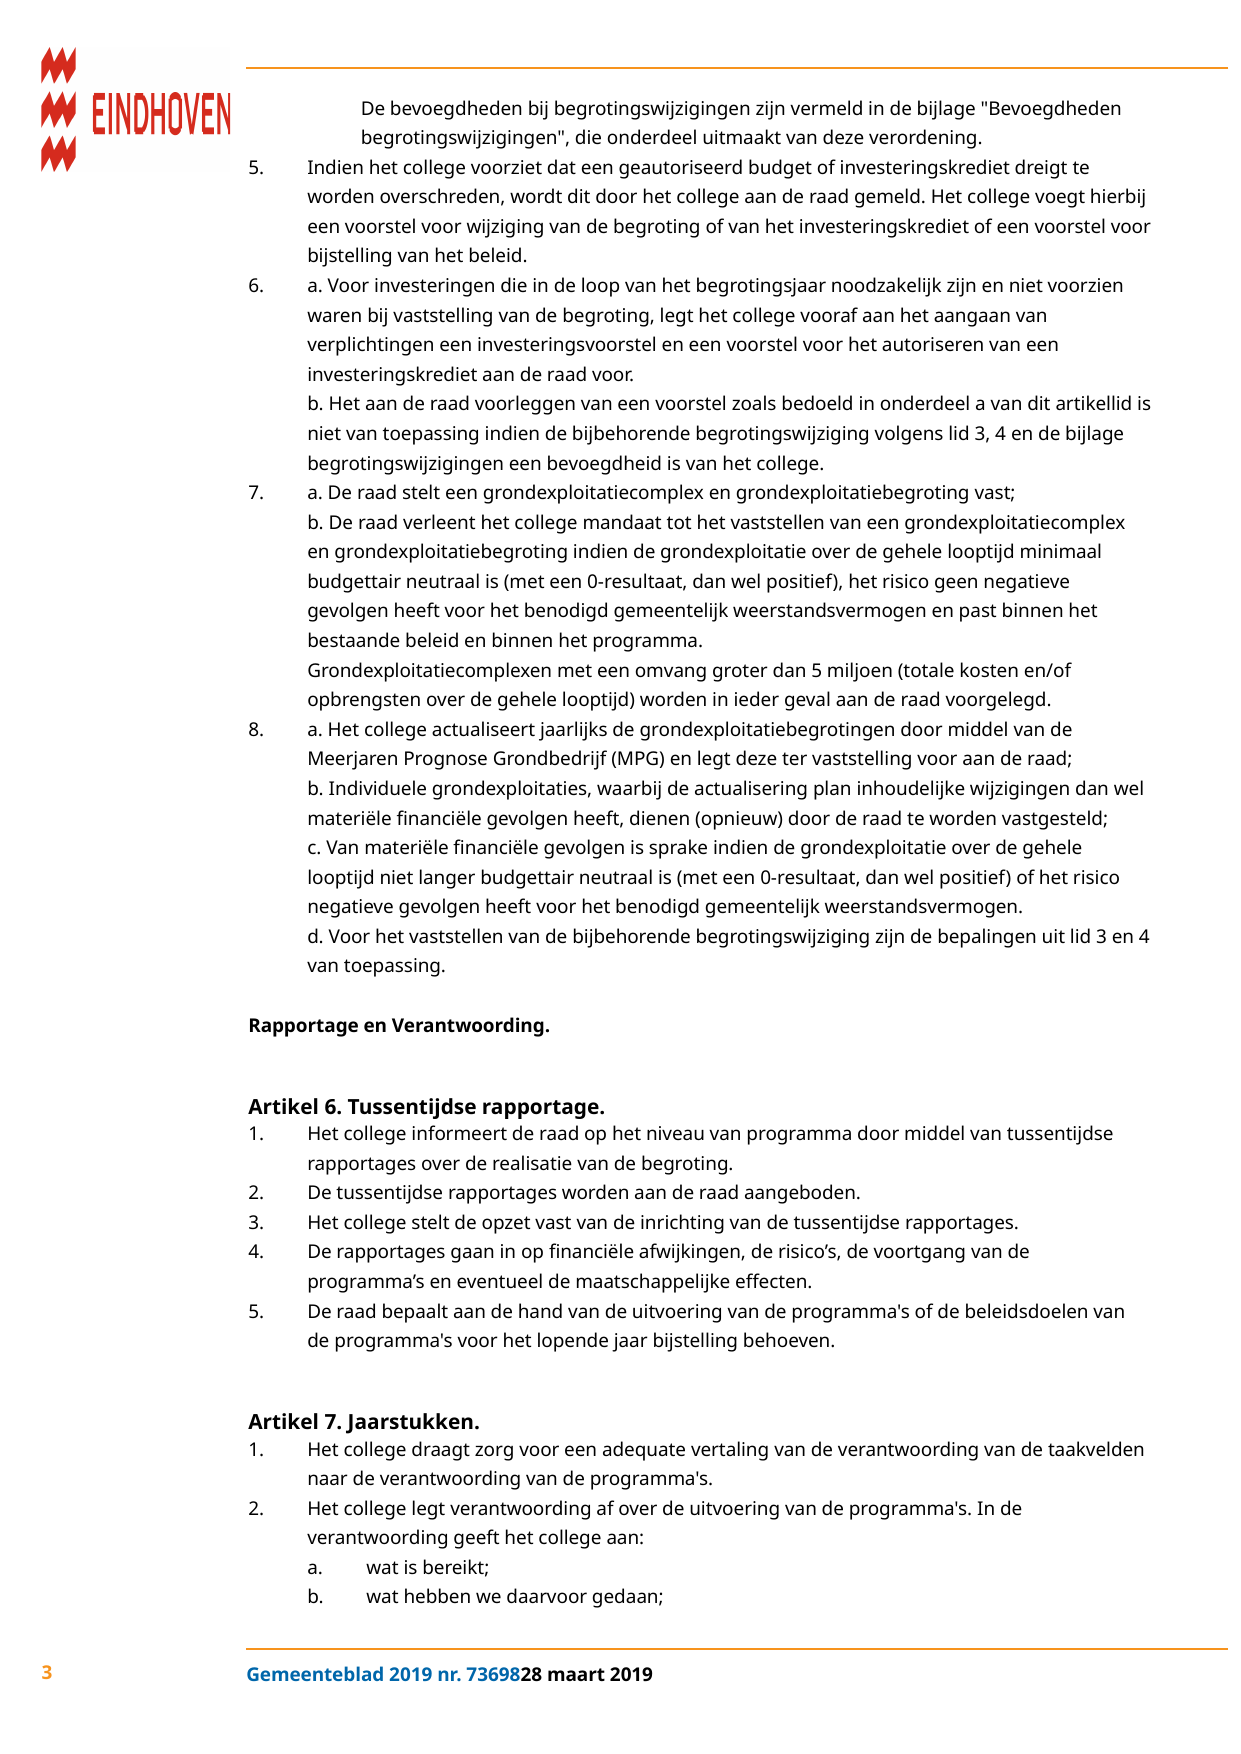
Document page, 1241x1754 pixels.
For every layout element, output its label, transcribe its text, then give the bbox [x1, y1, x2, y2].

list Het college stelt de opzet vast van de inrichting van de tussentijdse rapportages. [248, 1209, 1152, 1235]
list Indien het college voorziet dat een geautoriseerd budget of investeringskrediet dreigt te worden overschreden, wordt dit door het college aan de raad gemeld. Het college voegt hierbij een voorstel voor wijziging van de begroting of van het investeringskrediet of een voorstel voor bijstelling van het beleid. [248, 154, 1152, 268]
list De raad bepaalt aan de hand van de uitvoering van de programma's of de beleidsdoelen van de programma's voor het lopende jaar bijstelling behoeven. [248, 1298, 1152, 1353]
list Het college legt verantwoording af over de uitvoering van de programma's. In de verantwoording geeft het college aan: [248, 1495, 1152, 1550]
list De bevoegdheden bij begrotingswijzigingen zijn vermeld in de bijlage "Bevoegdheden begrotingswijzigingen", die onderdeel uitmaakt van deze verordening. [323, 95, 1152, 150]
list a. Het college actualiseert jaarlijks de grondexploitatiebegrotingen door middel van de Meerjaren Prognose Grondbedrijf (MPG) en legt deze ter vaststelling voor aan de raad; [248, 716, 1152, 771]
list Het college informeert de raad op het niveau van programma door middel van tussentijdse rapportages over de realisatie van de begroting. [248, 1120, 1152, 1176]
list wat is bereikt; [307, 1554, 1152, 1580]
text Rapportage en Verantwoording. [248, 1012, 1152, 1038]
list c. Van materiële financiële gevolgen is sprake indien de grondexploitatie over de gehele looptijd niet langer budgettair neutraal is (met een 0-resultaat, dan wel positief) of het risico negatieve gevolgen heeft voor het benodigd gemeentelijk weerstandsvermogen. [248, 834, 1152, 919]
list De rapportages gaan in op financiële afwijkingen, de risico’s, de voortgang van de programma’s en eventueel de maatschappelijke effecten. [248, 1239, 1152, 1294]
list a. Voor investeringen die in de loop van het begrotingsjaar noodzakelijk zijn en niet voorzien waren bij vaststelling van de begroting, legt het college vooraf aan het aangaan van verplichtingen een investeringsvoorstel en een voorstel voor het autoriseren van een investeringskrediet aan de raad voor. [248, 272, 1152, 387]
picture [41, 47, 231, 172]
list wat hebben we daarvoor gedaan; [307, 1584, 1152, 1609]
text Artikel 7. Jaarstukken. [248, 1407, 1152, 1436]
list b. Het aan de raad voorleggen van een voorstel zoals bedoeld in onderdeel a van dit artikellid is niet van toepassing indien de bijbehorende begrotingswijziging volgens lid 3, 4 en de bijlage begrotingswijzigingen een bevoegdheid is van het college. [248, 391, 1152, 476]
list d. Voor het vaststellen van de bijbehorende begrotingswijziging zijn de bepalingen uit lid 3 en 4 van toepassing. [248, 923, 1152, 978]
list Grondexploitatiecomplexen met een omvang groter dan 5 miljoen (totale kosten en/of opbrengsten over de gehele looptijd) worden in ieder geval aan de raad voorgelegd. [248, 657, 1152, 712]
list b. Individuele grondexploitaties, waarbij de actualisering plan inhoudelijke wijzigingen dan wel materiële financiële gevolgen heeft, dienen (opnieuw) door de raad te worden vastgesteld; [248, 775, 1152, 831]
list a. De raad stelt een grondexploitatiecomplex en grondexploitatiebegroting vast; [248, 479, 1152, 505]
list De tussentijdse rapportages worden aan de raad aangeboden. [248, 1179, 1152, 1205]
list Het college draagt zorg voor een adequate vertaling van de verantwoording van de taakvelden naar de verantwoording van de programma's. [248, 1436, 1152, 1491]
list b. De raad verleent het college mandaat tot het vaststellen van een grondexploitatiecomplex en grondexploitatiebegroting indien de grondexploitatie over de gehele looptijd minimaal budgettair neutraal is (met een 0-resultaat, dan wel positief), het risico geen negatieve gevolgen heeft voor het benodigd gemeentelijk weerstandsvermogen en past binnen het bestaande beleid en binnen het programma. [248, 509, 1152, 653]
text Artikel 6. Tussentijdse rapportage. [248, 1092, 1152, 1120]
